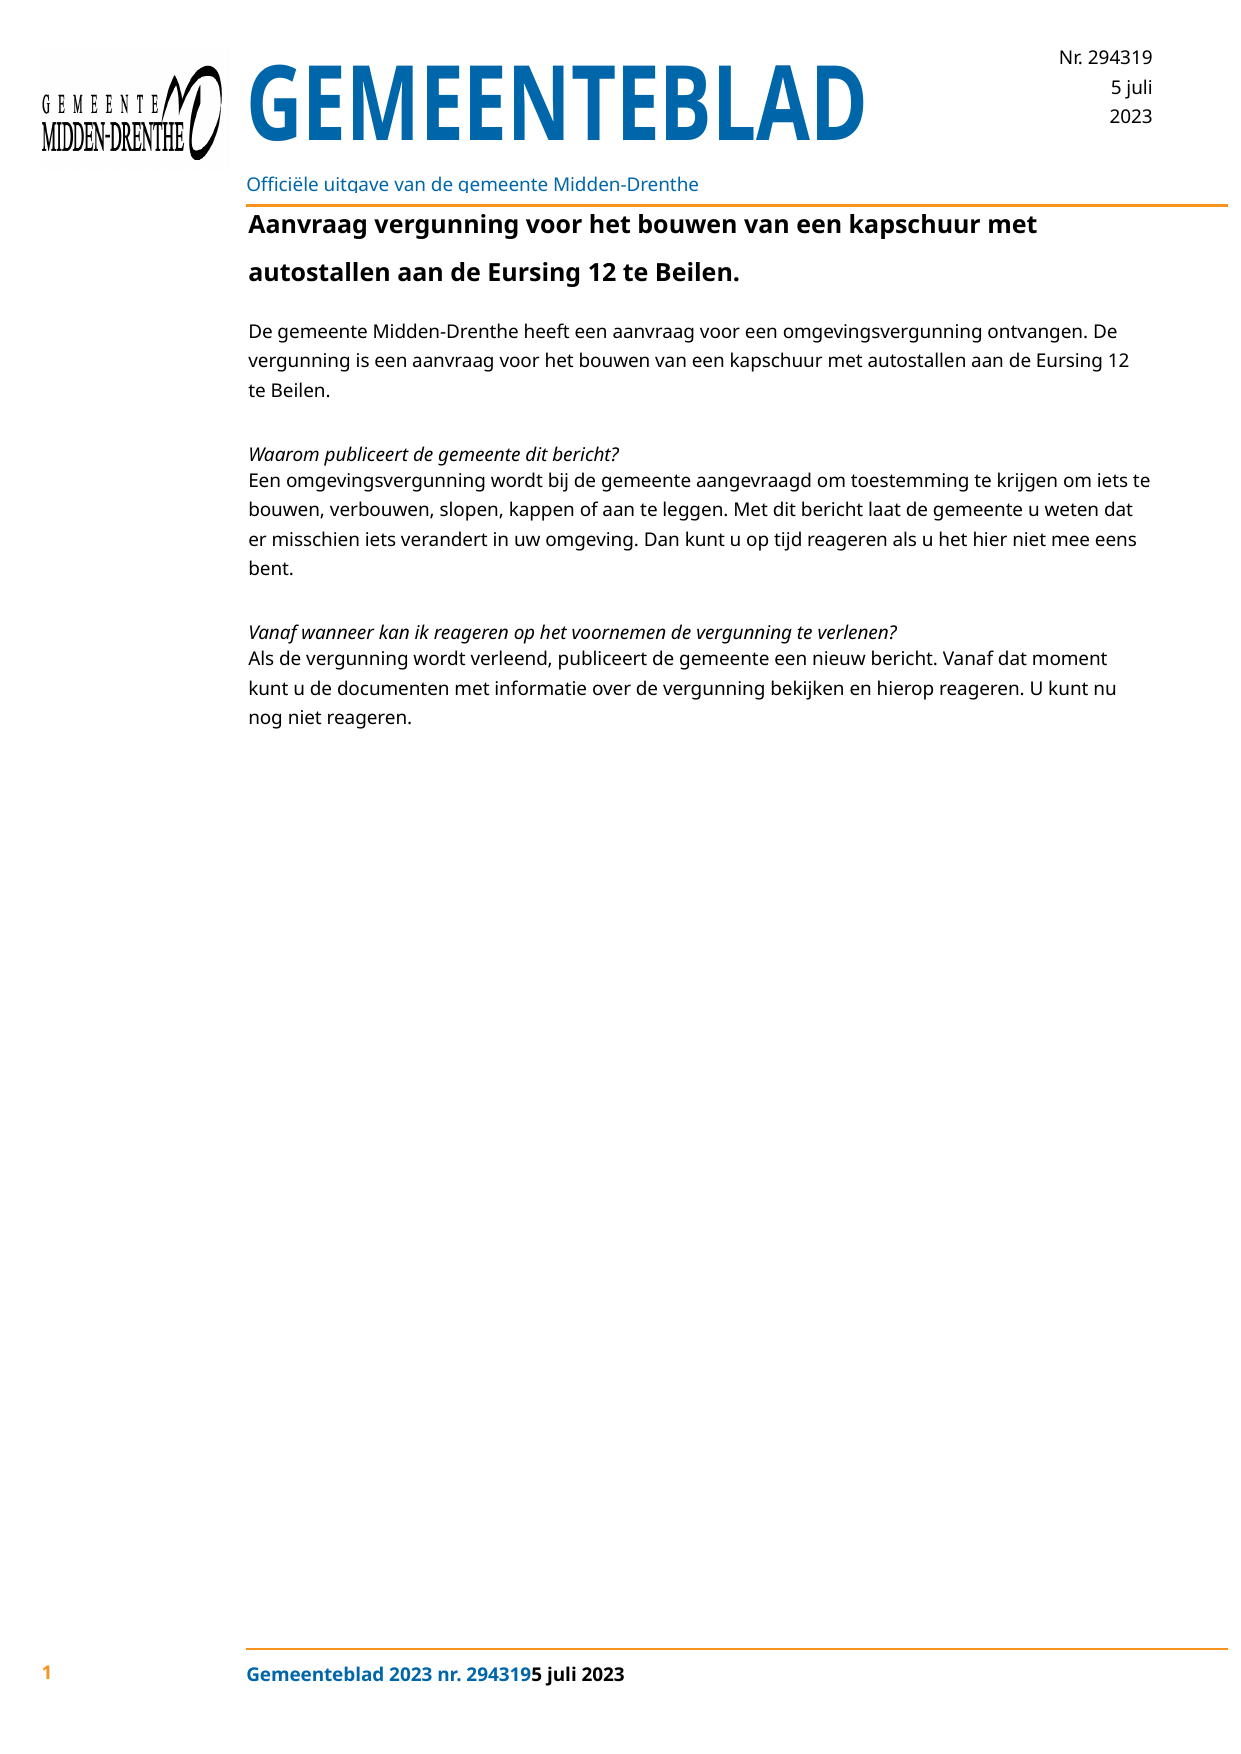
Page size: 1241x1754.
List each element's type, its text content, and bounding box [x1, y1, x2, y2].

picture [41, 47, 231, 172]
text Een omgevingsvergunning wordt bij de gemeente aangevraagd om toestemming te krijgen om iets te bouwen, verbouwen, slopen, kappen of aan te leggen. Met dit bericht laat de gemeente u weten dat er misschien iets verandert in uw omgeving. Dan kunt u op tijd reageren als u het hier niet mee eens bent. [248, 467, 1152, 581]
text Waarom publiceert de gemeente dit bericht? [248, 441, 1152, 467]
text Vanaf wanneer kan ik reageren op het voornemen de vergunning te verlenen? [248, 619, 1152, 645]
text Aanvraag vergunning voor het bouwen van een kapschuur met autostallen aan de Eursing 12 te Beilen. [248, 207, 1152, 288]
text Als de vergunning wordt verleend, publiceert de gemeente een nieuw bericht. Vanaf dat moment kunt u de documenten met informatie over de vergunning bekijken en hierop reageren. U kunt nu nog niet reageren. [248, 645, 1152, 730]
text De gemeente Midden-Drenthe heeft een aanvraag voor een omgevingsvergunning ontvangen. De vergunning is een aanvraag voor het bouwen van een kapschuur met autostallen aan de Eursing 12 te Beilen. [248, 318, 1152, 403]
